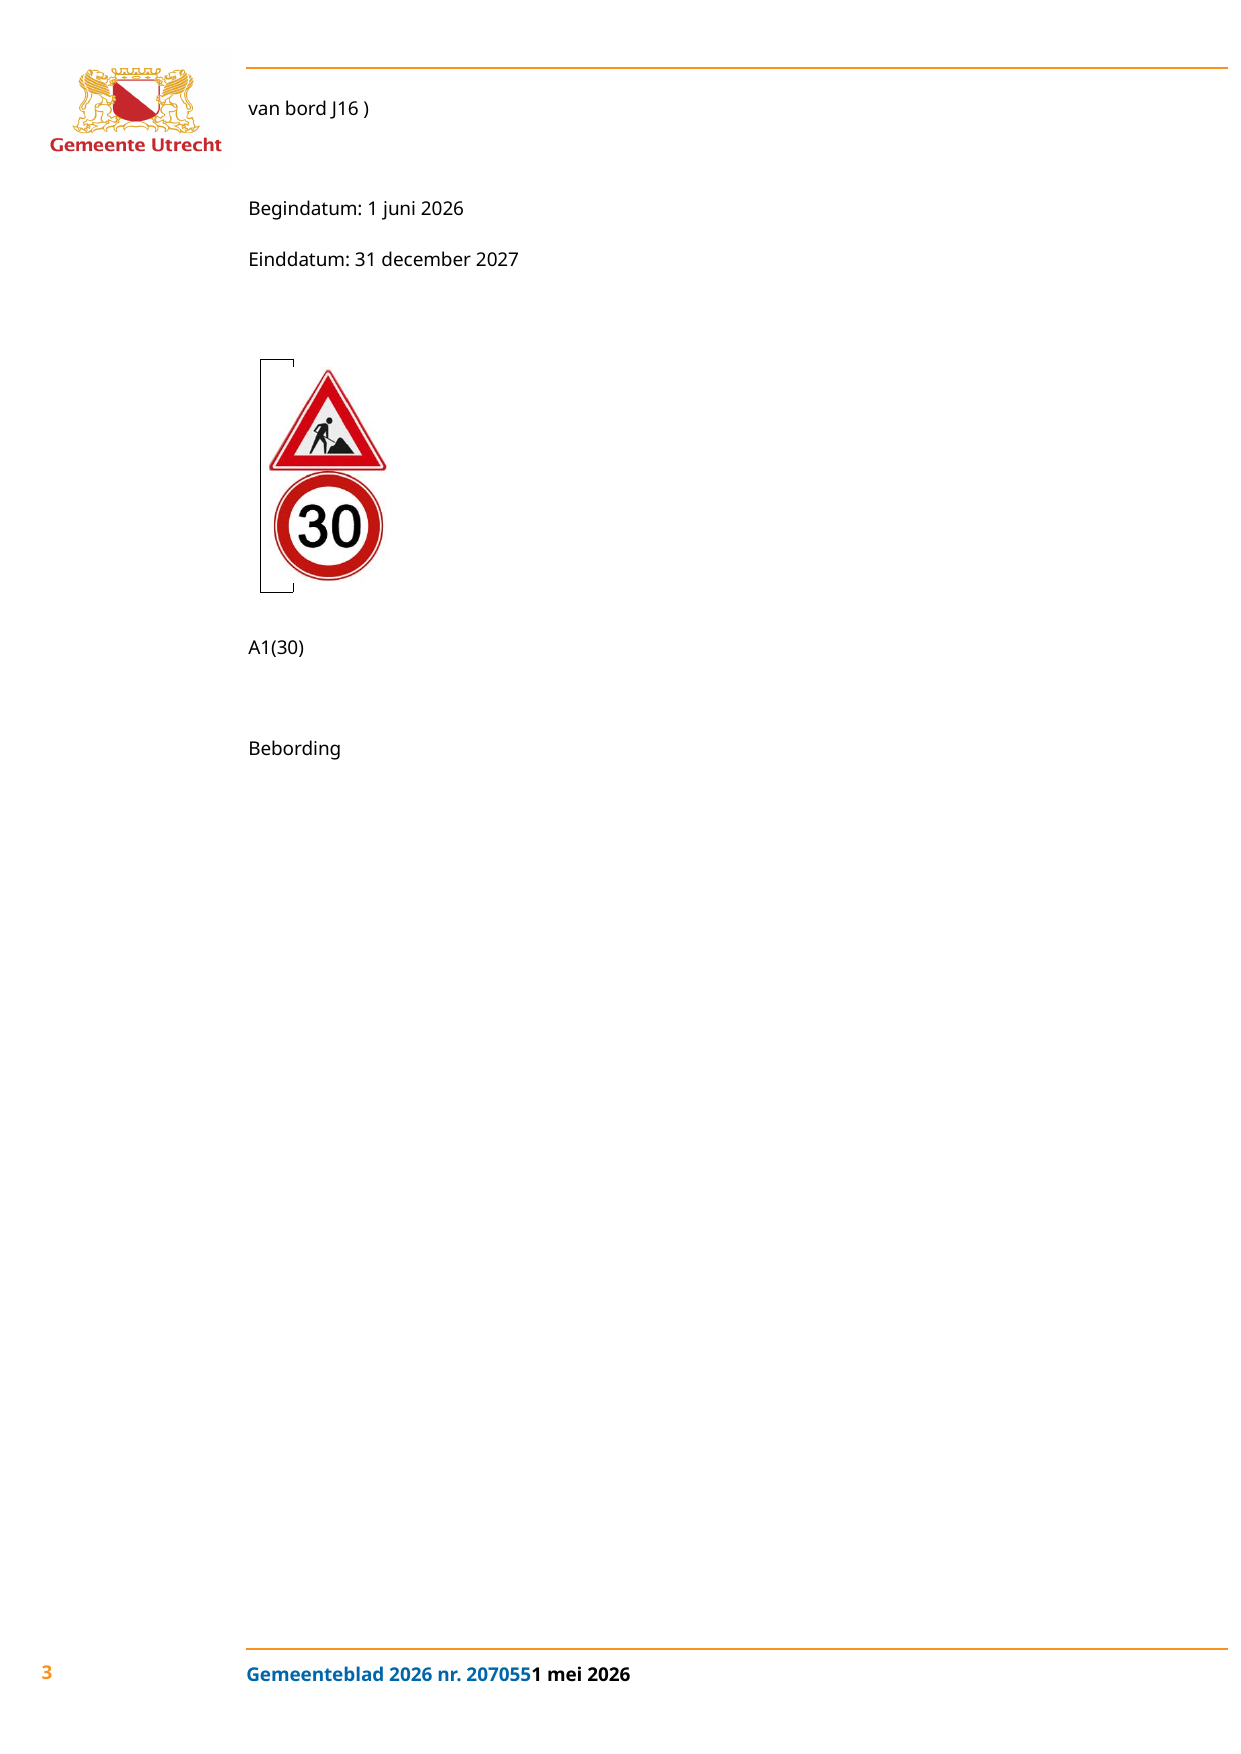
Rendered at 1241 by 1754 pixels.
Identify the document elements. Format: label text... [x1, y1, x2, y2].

text Bebording [248, 735, 1152, 760]
text Begindatum: 1 juni 2026 [248, 196, 1152, 221]
picture [41, 47, 231, 172]
text A1(30) [248, 634, 1152, 659]
picture [268, 367, 387, 583]
text van bord J16 ) [248, 95, 1152, 121]
text Einddatum: 31 december 2027 [248, 246, 1152, 272]
